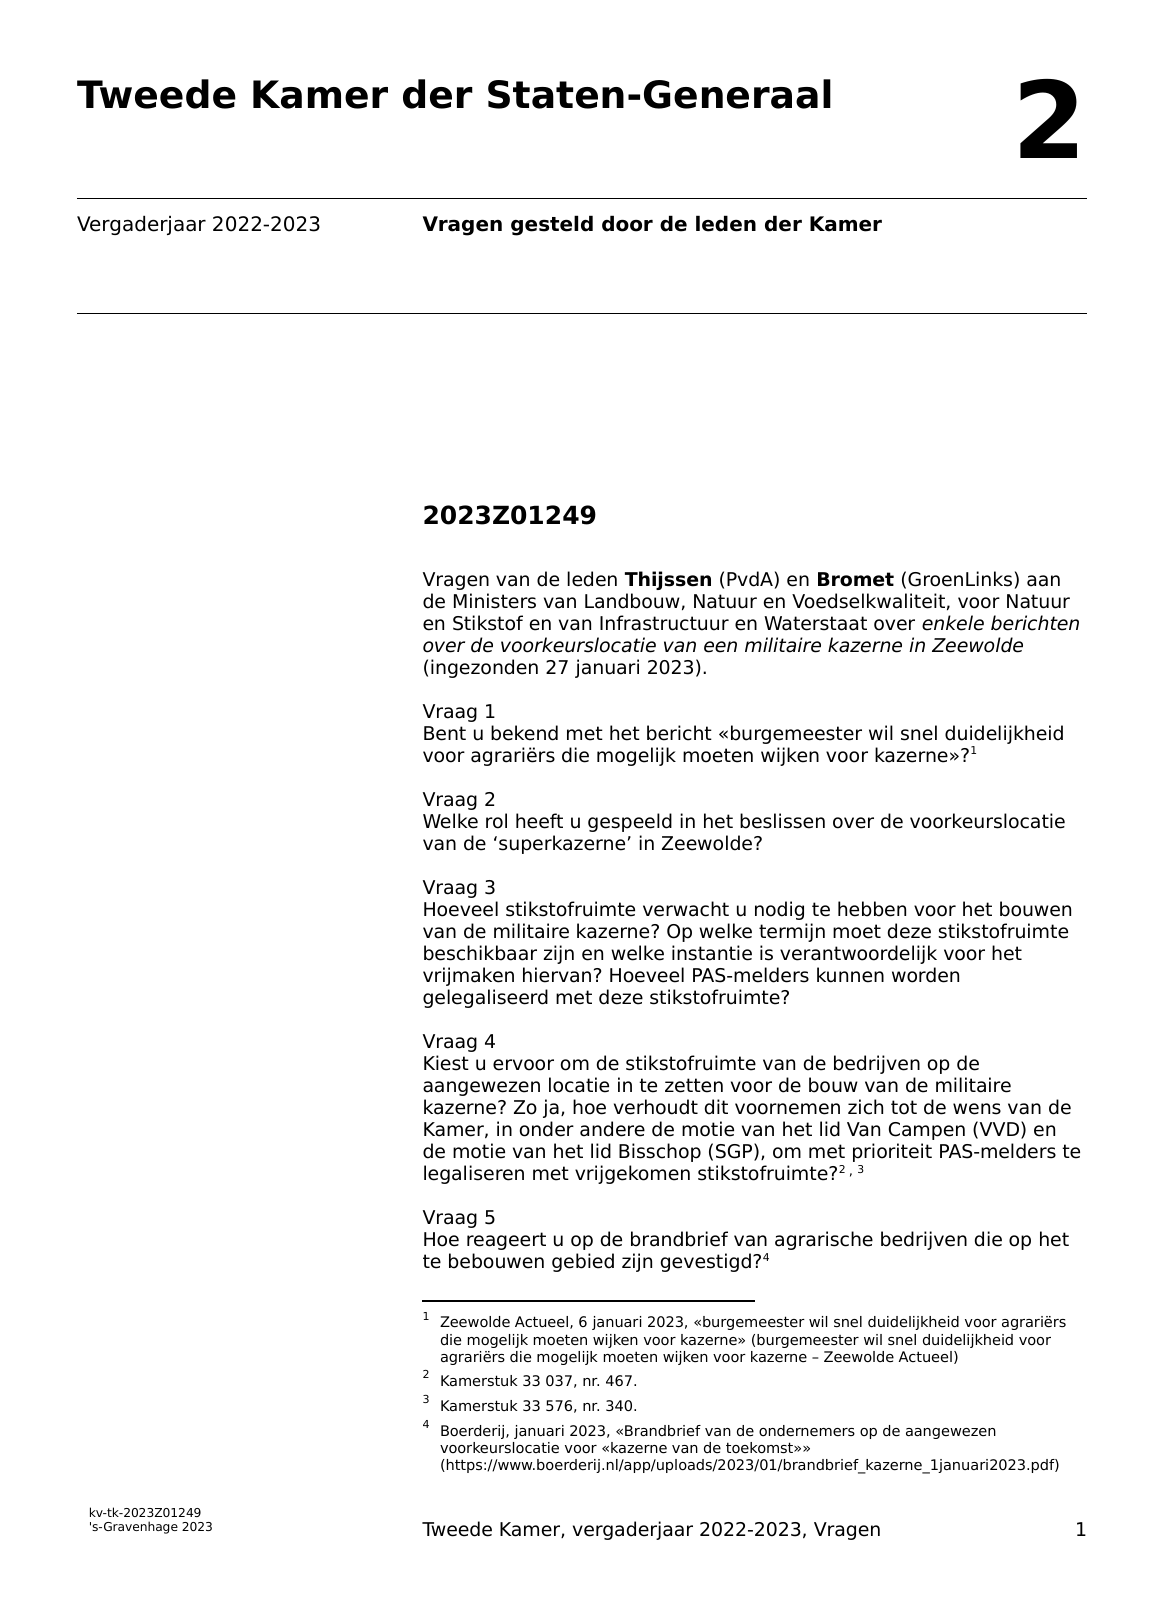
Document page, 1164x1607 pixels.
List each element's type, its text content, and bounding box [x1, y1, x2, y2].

text Vraag 5 [422, 1207, 1087, 1229]
text Vraag 1 [422, 701, 1087, 723]
text Vragen van de leden Thijssen (PvdA) en Bromet (GroenLinks) aan de Ministers van Landbouw, Natuur en Voedselkwaliteit, voor Natuur en Stikstof en van Infrastructuur en Waterstaat over enkele berichten over de voorkeurslocatie van een militaire kazerne in Zeewolde (ingezonden 27 januari 2023). [422, 569, 1087, 679]
text kv-tk-2023Z01249 [88, 1506, 323, 1520]
text Vraag 2 [422, 789, 1087, 811]
text Zeewolde Actueel, 6 januari 2023, «burgemeester wil snel duidelijkheid voor agrariërs die mogelijk moeten wijken voor kazerne» (burgemeester wil snel duidelijkheid voor agrariërs die mogelijk moeten wijken voor kazerne – Zeewolde Actueel) [422, 1310, 1087, 1366]
table_cell Vergaderjaar 2022-2023 [77, 199, 422, 313]
text Kamerstuk 33 037, nr. 467. [422, 1368, 1087, 1391]
text Hoe reageert u op de brandbrief van agrarische bedrijven die op het te bebouwen gebied zijn gevestigd? [422, 1229, 1087, 1273]
text Kiest u ervoor om de stikstofruimte van de bedrijven op de aangewezen locatie in te zetten voor de bouw van de militaire kazerne? Zo ja, hoe verhoudt dit voornemen zich tot de wens van de Kamer, in onder andere de motie van het lid Van Campen (VVD) en de motie van het lid Bisschop (SGP), om met prioriteit PAS-melders te legaliseren met vrijgekomen stikstofruimte?, [422, 1053, 1087, 1185]
text Vraag 3 [422, 877, 1087, 899]
text Hoeveel stikstofruimte verwacht u nodig te hebben voor het bouwen van de militaire kazerne? Op welke termijn moet deze stikstofruimte beschikbaar zijn en welke instantie is verantwoordelijk voor het vrijmaken hiervan? Hoeveel PAS-melders kunnen worden gelegaliseerd met deze stikstofruimte? [422, 899, 1087, 1009]
text Bent u bekend met het bericht «burgemeester wil snel duidelijkheid voor agrariërs die mogelijk moeten wijken voor kazerne»? [422, 723, 1087, 767]
text Boerderij, januari 2023, «Brandbrief van de ondernemers op de aangewezen voorkeurslocatie voor «kazerne van de toekomst»» (https://www.boerderij.nl/app/uploads/2023/01/brandbrief_kazerne_1januari2023.pdf) [422, 1418, 1087, 1474]
text Kamerstuk 33 576, nr. 340. [422, 1393, 1087, 1416]
text 's-Gravenhage 2023 [88, 1520, 323, 1534]
text Vraag 4 [422, 1031, 1087, 1053]
table_header 2 [886, 59, 1087, 198]
table_header Tweede Kamer der Staten-Generaal [77, 59, 886, 198]
text 2023Z01249 [422, 501, 1087, 531]
table_cell Vragen gesteld door de leden der Kamer [422, 199, 1087, 313]
text Welke rol heeft u gespeeld in het beslissen over de voorkeurslocatie van de ‘superkazerne’ in Zeewolde? [422, 811, 1087, 855]
